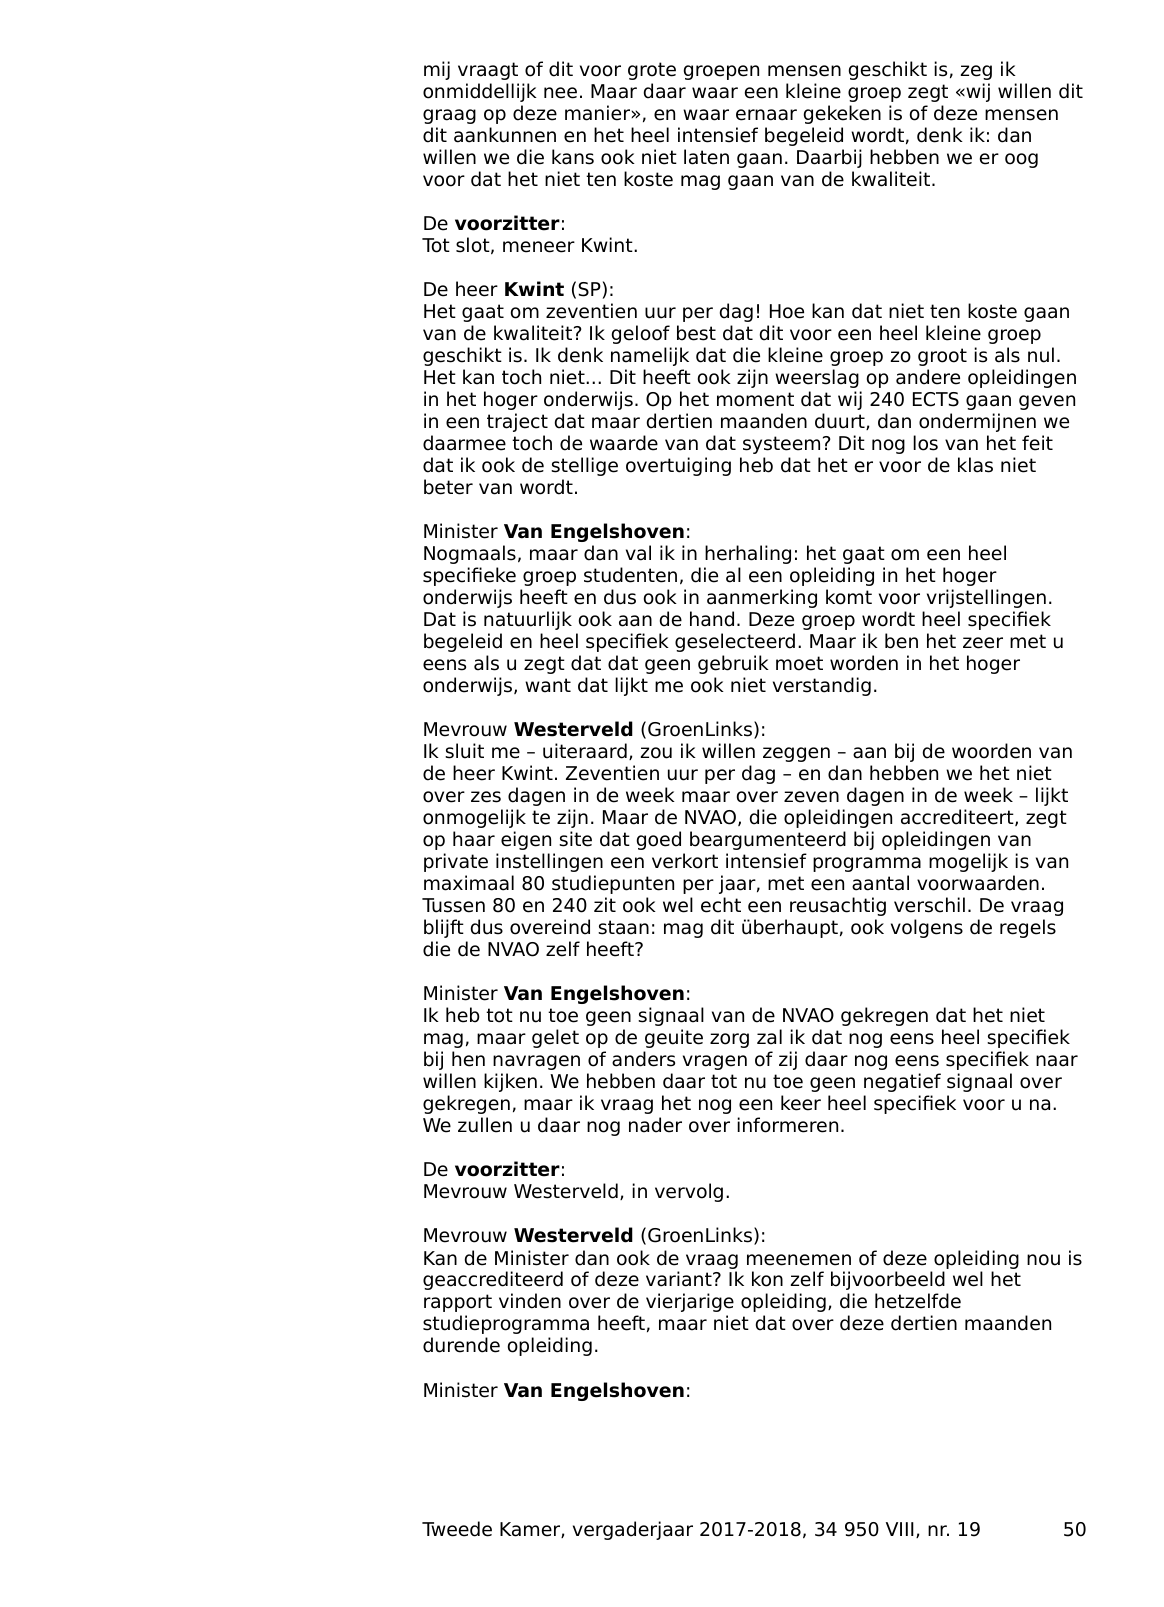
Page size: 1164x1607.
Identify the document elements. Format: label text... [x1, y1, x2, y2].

text Kan de Minister dan ook de vraag meenemen of deze opleiding nou is geaccrediteerd of deze variant? Ik kon zelf bijvoorbeeld wel het rapport vinden over de vierjarige opleiding, die hetzelfde studieprogramma heeft, maar niet dat over deze dertien maanden durende opleiding. [422, 1247, 1087, 1357]
text Ik sluit me – uiteraard, zou ik willen zeggen – aan bij de woorden van de heer Kwint. Zeventien uur per dag – en dan hebben we het niet over zes dagen in de week maar over zeven dagen in de week – lijkt onmogelijk te zijn. Maar de NVAO, die opleidingen accrediteert, zegt op haar eigen site dat goed beargumenteerd bij opleidingen van private instellingen een verkort intensief programma mogelijk is van maximaal 80 studiepunten per jaar, met een aantal voorwaarden. Tussen 80 en 240 zit ook wel echt een reusachtig verschil. De vraag blijft dus overeind staan: mag dit überhaupt, ook volgens de regels die de NVAO zelf heeft? [422, 741, 1087, 961]
text De voorzitter: [422, 1159, 1087, 1181]
text Minister Van Engelshoven: [422, 521, 1087, 543]
text mij vraagt of dit voor grote groepen mensen geschikt is, zeg ik onmiddellijk nee. Maar daar waar een kleine groep zegt «wij willen dit graag op deze manier», en waar ernaar gekeken is of deze mensen dit aankunnen en het heel intensief begeleid wordt, denk ik: dan willen we die kans ook niet laten gaan. Daarbij hebben we er oog voor dat het niet ten koste mag gaan van de kwaliteit. [422, 59, 1087, 191]
text Het gaat om zeventien uur per dag! Hoe kan dat niet ten koste gaan van de kwaliteit? Ik geloof best dat dit voor een heel kleine groep geschikt is. Ik denk namelijk dat die kleine groep zo groot is als nul. Het kan toch niet... Dit heeft ook zijn weerslag op andere opleidingen in het hoger onderwijs. Op het moment dat wij 240 ECTS gaan geven in een traject dat maar dertien maanden duurt, dan ondermijnen we daarmee toch de waarde van dat systeem? Dit nog los van het feit dat ik ook de stellige overtuiging heb dat het er voor de klas niet beter van wordt. [422, 301, 1087, 499]
text Nogmaals, maar dan val ik in herhaling: het gaat om een heel specifieke groep studenten, die al een opleiding in het hoger onderwijs heeft en dus ook in aanmerking komt voor vrijstellingen. Dat is natuurlijk ook aan de hand. Deze groep wordt heel specifiek begeleid en heel specifiek geselecteerd. Maar ik ben het zeer met u eens als u zegt dat dat geen gebruik moet worden in het hoger onderwijs, want dat lijkt me ook niet verstandig. [422, 543, 1087, 697]
text Minister Van Engelshoven: [422, 983, 1087, 1005]
text Minister Van Engelshoven: [422, 1379, 1087, 1401]
text Mevrouw Westerveld (GroenLinks): [422, 719, 1087, 741]
text Tot slot, meneer Kwint. [422, 235, 1087, 257]
text Mevrouw Westerveld (GroenLinks): [422, 1225, 1087, 1247]
text De voorzitter: [422, 213, 1087, 235]
text Ik heb tot nu toe geen signaal van de NVAO gekregen dat het niet mag, maar gelet op de geuite zorg zal ik dat nog eens heel specifiek bij hen navragen of anders vragen of zij daar nog eens specifiek naar willen kijken. We hebben daar tot nu toe geen negatief signaal over gekregen, maar ik vraag het nog een keer heel specifiek voor u na. We zullen u daar nog nader over informeren. [422, 1005, 1087, 1137]
text De heer Kwint (SP): [422, 279, 1087, 301]
text Mevrouw Westerveld, in vervolg. [422, 1181, 1087, 1203]
